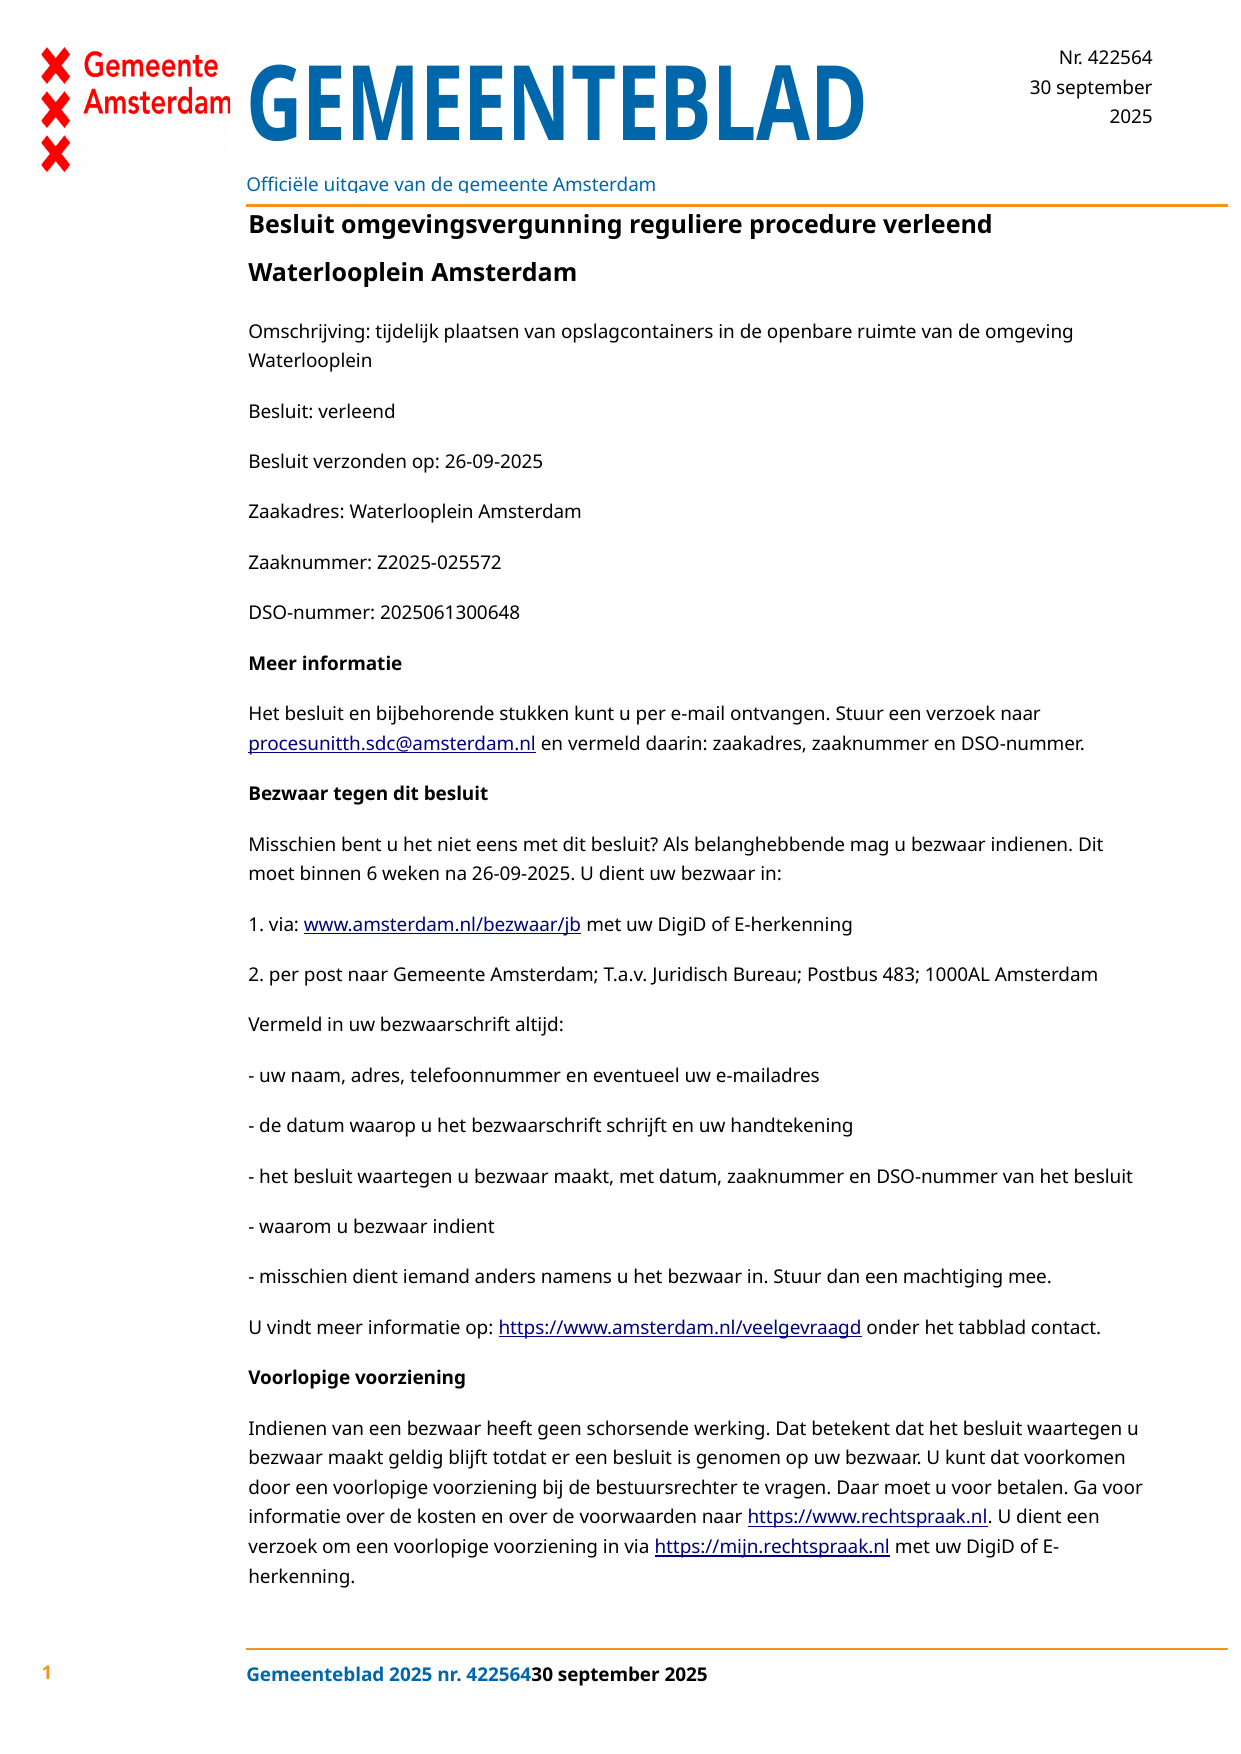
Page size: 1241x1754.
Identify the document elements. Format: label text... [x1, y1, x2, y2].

text - de datum waarop u het bezwaarschrift schrijft en uw handtekening [248, 1112, 1152, 1138]
text Indienen van een bezwaar heeft geen schorsende werking. Dat betekent dat het besluit waartegen u bezwaar maakt geldig blijft totdat er een besluit is genomen op uw bezwaar. U kunt dat voorkomen door een voorlopige voorziening bij de bestuursrechter te vragen. Daar moet u voor betalen. Ga voor informatie over de kosten en over de voorwaarden naar https://www.rechtspraak.nl. U dient een verzoek om een voorlopige voorziening in via https://mijn.rechtspraak.nl met uw DigiD of E-herkenning. [248, 1415, 1152, 1589]
text 2. per post naar Gemeente Amsterdam; T.a.v. Juridisch Bureau; Postbus 483; 1000AL Amsterdam [248, 961, 1152, 987]
text - misschien dient iemand anders namens u het bezwaar in. Stuur dan een machtiging mee. [248, 1264, 1152, 1289]
text Misschien bent u het niet eens met dit besluit? Als belanghebbende mag u bezwaar indienen. Dit moet binnen 6 weken na 26-09-2025. U dient uw bezwaar in: [248, 831, 1152, 886]
text - het besluit waartegen u bezwaar maakt, met datum, zaaknummer en DSO-nummer van het besluit [248, 1163, 1152, 1189]
text Meer informatie [248, 650, 1152, 676]
text - waarom u bezwaar indient [248, 1213, 1152, 1239]
text 1. via: www.amsterdam.nl/bezwaar/jb met uw DigiD of E-herkenning [248, 911, 1152, 937]
text - uw naam, adres, telefoonnummer en eventueel uw e-mailadres [248, 1062, 1152, 1088]
text DSO-nummer: 2025061300648 [248, 599, 1152, 625]
text Voorlopige voorziening [248, 1364, 1152, 1390]
text Het besluit en bijbehorende stukken kunt u per e-mail ontvangen. Stuur een verzoek naar procesunitth.sdc@amsterdam.nl en vermeld daarin: zaakadres, zaaknummer en DSO-nummer. [248, 700, 1152, 756]
text Bezwaar tegen dit besluit [248, 780, 1152, 806]
text Besluit: verleend [248, 398, 1152, 424]
text Zaakadres: Waterlooplein Amsterdam [248, 499, 1152, 524]
text Zaaknummer: Z2025-025572 [248, 549, 1152, 575]
text Omschrijving: tijdelijk plaatsen van opslagcontainers in de openbare ruimte van de omgeving Waterlooplein [248, 318, 1152, 373]
picture [41, 47, 231, 172]
text U vindt meer informatie op: https://www.amsterdam.nl/veelgevraagd onder het tabblad contact. [248, 1314, 1152, 1340]
text Besluit omgevingsvergunning reguliere procedure verleend Waterlooplein Amsterdam [248, 207, 1152, 288]
text Besluit verzonden op: 26-09-2025 [248, 448, 1152, 474]
text Vermeld in uw bezwaarschrift altijd: [248, 1012, 1152, 1037]
